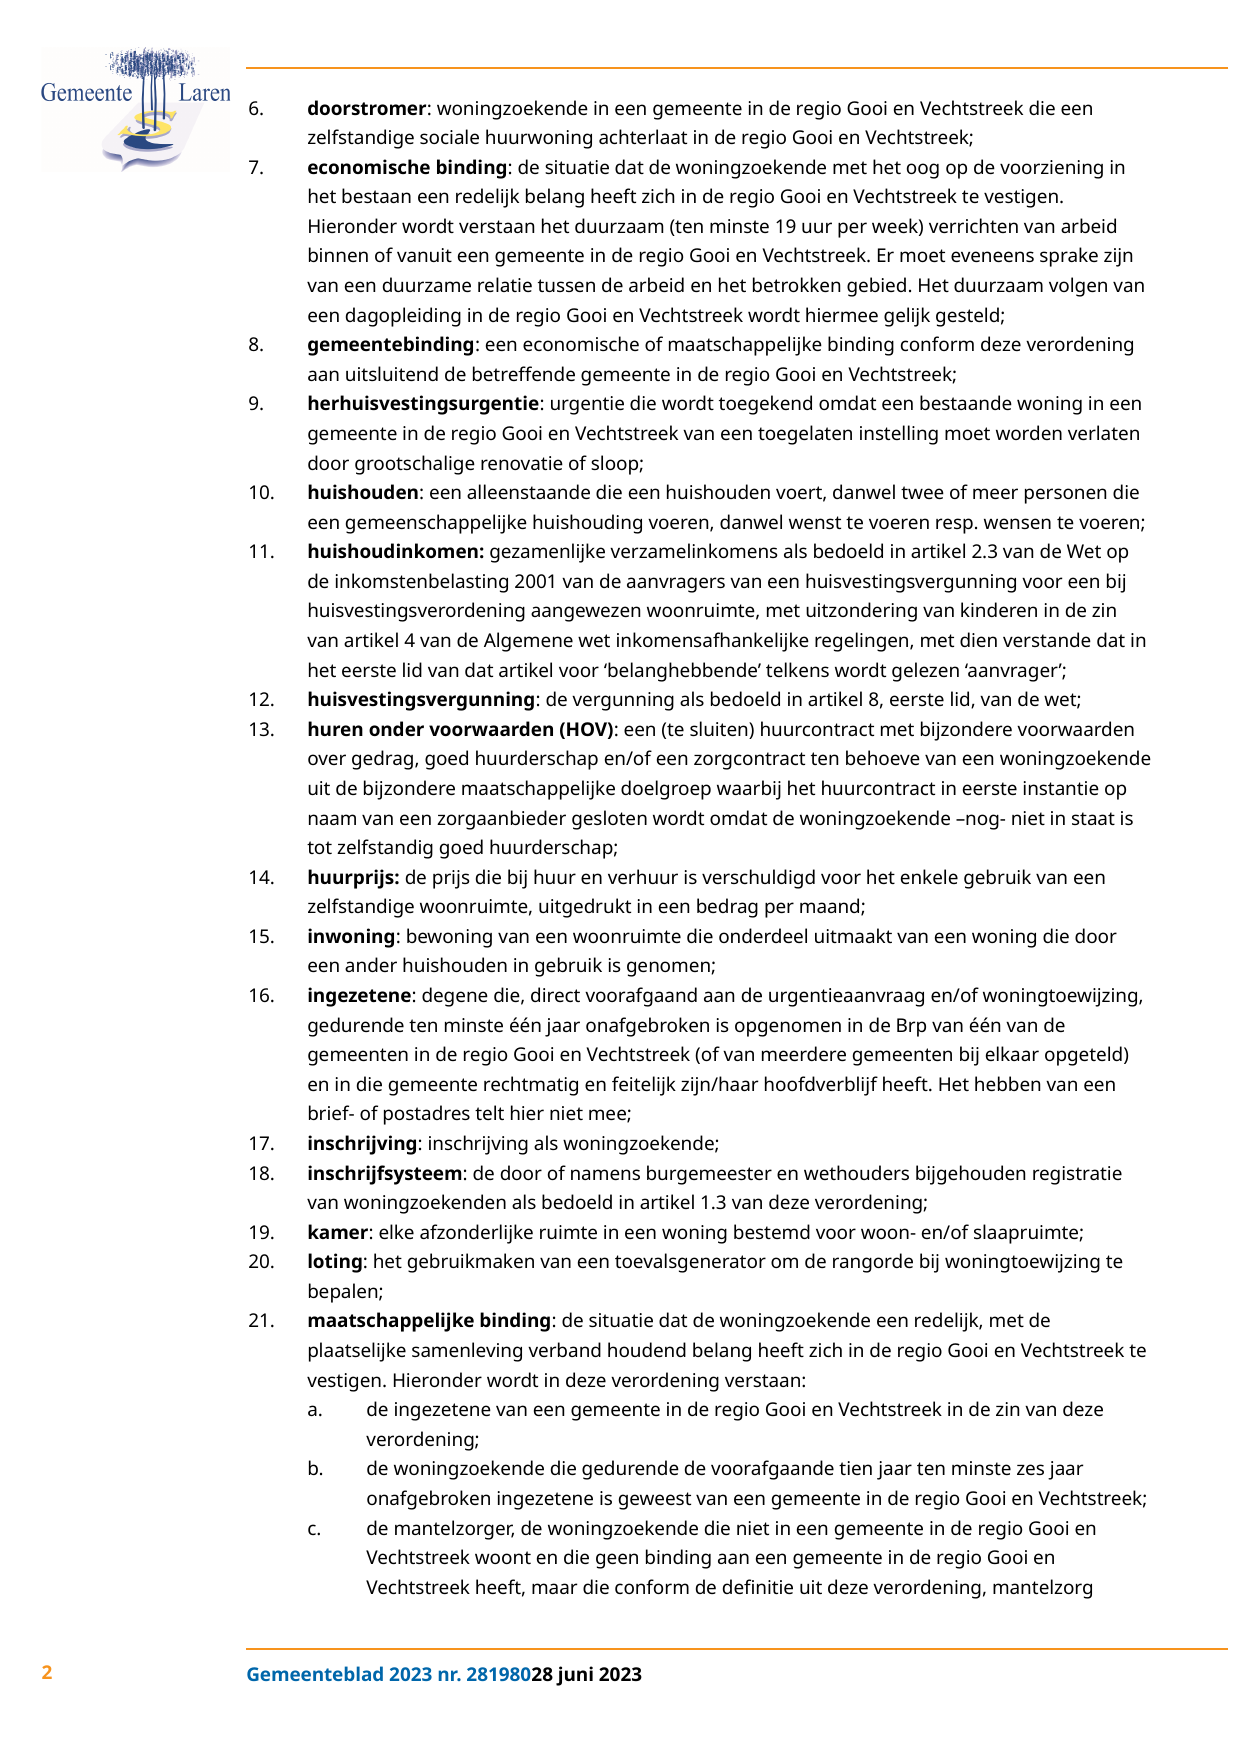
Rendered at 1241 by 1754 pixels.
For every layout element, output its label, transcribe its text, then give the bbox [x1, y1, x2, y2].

list huisvestingsvergunning: de vergunning als bedoeld in artikel 8, eerste lid, van de wet; [248, 686, 1152, 712]
list inschrijving: inschrijving als woningzoekende; [248, 1130, 1152, 1156]
list de ingezetene van een gemeente in de regio Gooi en Vechtstreek in de zin van deze verordening; [307, 1396, 1152, 1452]
list inwoning: bewoning van een woonruimte die onderdeel uitmaakt van een woning die door een ander huishouden in gebruik is genomen; [248, 923, 1152, 978]
list huishouden: een alleenstaande die een huishouden voert, danwel twee of meer personen die een gemeenschappelijke huishouding voeren, danwel wenst te voeren resp. wensen te voeren; [248, 479, 1152, 535]
list ingezetene: degene die, direct voorafgaand aan de urgentieaanvraag en/of woningtoewijzing, gedurende ten minste één jaar onafgebroken is opgenomen in de Brp van één van de gemeenten in de regio Gooi en Vechtstreek (of van meerdere gemeenten bij elkaar opgeteld) en in die gemeente rechtmatig en feitelijk zijn/haar hoofdverblijf heeft. Het hebben van een brief- of postadres telt hier niet mee; [248, 982, 1152, 1126]
list kamer: elke afzonderlijke ruimte in een woning bestemd voor woon- en/of slaapruimte; [248, 1219, 1152, 1245]
list inschrijfsysteem: de door of namens burgemeester en wethouders bijgehouden registratie van woningzoekenden als bedoeld in artikel 1.3 van deze verordening; [248, 1160, 1152, 1215]
list huishoudinkomen: gezamenlijke verzamelinkomens als bedoeld in artikel 2.3 van de Wet op de inkomstenbelasting 2001 van de aanvragers van een huisvestingsvergunning voor een bij huisvestingsverordening aangewezen woonruimte, met uitzondering van kinderen in de zin van artikel 4 van de Algemene wet inkomensafhankelijke regelingen, met dien verstande dat in het eerste lid van dat artikel voor ‘belanghebbende’ telkens wordt gelezen ‘aanvrager’; [248, 538, 1152, 683]
list huurprijs: de prijs die bij huur en verhuur is verschuldigd voor het enkele gebruik van een zelfstandige woonruimte, uitgedrukt in een bedrag per maand; [248, 864, 1152, 919]
list economische binding: de situatie dat de woningzoekende met het oog op de voorziening in het bestaan een redelijk belang heeft zich in de regio Gooi en Vechtstreek te vestigen. Hieronder wordt verstaan het duurzaam (ten minste 19 uur per week) verrichten van arbeid binnen of vanuit een gemeente in de regio Gooi en Vechtstreek. Er moet eveneens sprake zijn van een duurzame relatie tussen de arbeid en het betrokken gebied. Het duurzaam volgen van een dagopleiding in de regio Gooi en Vechtstreek wordt hiermee gelijk gesteld; [248, 154, 1152, 328]
list de woningzoekende die gedurende de voorafgaande tien jaar ten minste zes jaar onafgebroken ingezetene is geweest van een gemeente in de regio Gooi en Vechtstreek; [307, 1456, 1152, 1511]
list maatschappelijke binding: de situatie dat de woningzoekende een redelijk, met de plaatselijke samenleving verband houdend belang heeft zich in de regio Gooi en Vechtstreek te vestigen. Hieronder wordt in deze verordening verstaan: [248, 1308, 1152, 1393]
list gemeentebinding: een economische of maatschappelijke binding conform deze verordening aan uitsluitend de betreffende gemeente in de regio Gooi en Vechtstreek; [248, 331, 1152, 387]
list doorstromer: woningzoekende in een gemeente in de regio Gooi en Vechtstreek die een zelfstandige sociale huurwoning achterlaat in de regio Gooi en Vechtstreek; [248, 95, 1152, 150]
list de mantelzorger, de woningzoekende die niet in een gemeente in de regio Gooi en Vechtstreek woont en die geen binding aan een gemeente in de regio Gooi en Vechtstreek heeft, maar die conform de definitie uit deze verordening, mantelzorg [307, 1515, 1152, 1600]
list huren onder voorwaarden (HOV): een (te sluiten) huurcontract met bijzondere voorwaarden over gedrag, goed huurderschap en/of een zorgcontract ten behoeve van een woningzoekende uit de bijzondere maatschappelijke doelgroep waarbij het huurcontract in eerste instantie op naam van een zorgaanbieder gesloten wordt omdat de woningzoekende –nog- niet in staat is tot zelfstandig goed huurderschap; [248, 716, 1152, 860]
list herhuisvestingsurgentie: urgentie die wordt toegekend omdat een bestaande woning in een gemeente in de regio Gooi en Vechtstreek van een toegelaten instelling moet worden verlaten door grootschalige renovatie of sloop; [248, 391, 1152, 476]
list loting: het gebruikmaken van een toevalsgenerator om de rangorde bij woningtoewijzing te bepalen; [248, 1248, 1152, 1304]
picture [41, 47, 231, 172]
